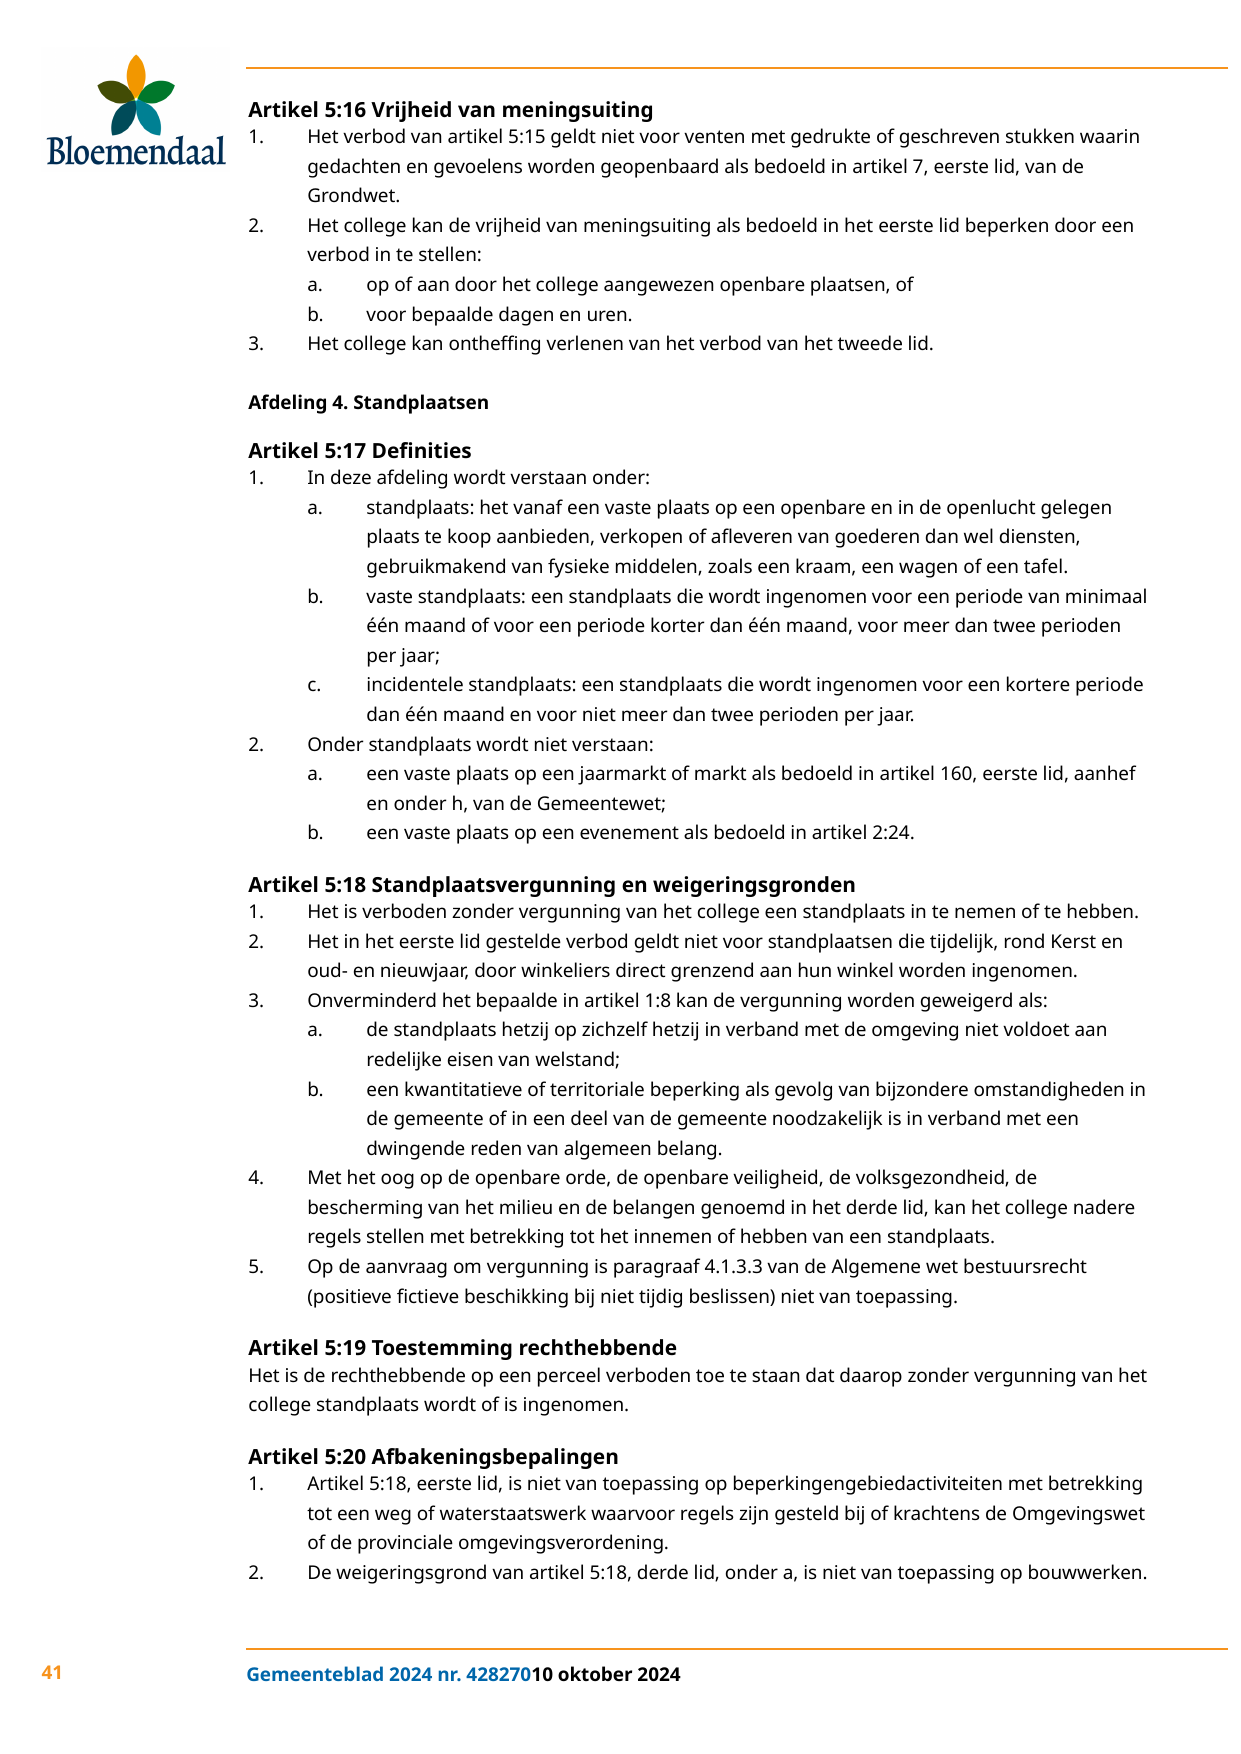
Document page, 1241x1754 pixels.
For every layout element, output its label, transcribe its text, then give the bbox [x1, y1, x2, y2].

text Afdeling 4. Standplaatsen [248, 389, 1152, 415]
list de standplaats hetzij op zichzelf hetzij in verband met de omgeving niet voldoet aan redelijke eisen van welstand; [307, 1017, 1152, 1072]
list In deze afdeling wordt verstaan onder: [248, 464, 1152, 490]
picture [41, 47, 231, 172]
list Artikel 5:18, eerste lid, is niet van toepassing op beperkingengebiedactiviteiten met betrekking tot een weg of waterstaatswerk waarvoor regels zijn gesteld bij of krachtens de Omgevingswet of de provinciale omgevingsverordening. [248, 1470, 1152, 1555]
list Onverminderd het bepaalde in artikel 1:8 kan de vergunning worden geweigerd als: [248, 987, 1152, 1013]
list Het in het eerste lid gestelde verbod geldt niet voor standplaatsen die tijdelijk, rond Kerst en oud- en nieuwjaar, door winkeliers direct grenzend aan hun winkel worden ingenomen. [248, 928, 1152, 983]
list incidentele standplaats: een standplaats die wordt ingenomen voor een kortere periode dan één maand en voor niet meer dan twee perioden per jaar. [307, 672, 1152, 727]
list Het verbod van artikel 5:15 geldt niet voor venten met gedrukte of geschreven stukken waarin gedachten en gevoelens worden geopenbaard als bedoeld in artikel 7, eerste lid, van de Grondwet. [248, 123, 1152, 208]
text Artikel 5:18 Standplaatsvergunning en weigeringsgronden [248, 870, 1152, 898]
list Onder standplaats wordt niet verstaan: [248, 731, 1152, 756]
list een vaste plaats op een jaarmarkt of markt als bedoeld in artikel 160, eerste lid, aanhef en onder h, van de Gemeentewet; [307, 760, 1152, 816]
list vaste standplaats: een standplaats die wordt ingenomen voor een periode van minimaal één maand of voor een periode korter dan één maand, voor meer dan twee perioden per jaar; [307, 583, 1152, 668]
list voor bepaalde dagen en uren. [307, 301, 1152, 326]
list een vaste plaats op een evenement als bedoeld in artikel 2:24. [307, 819, 1152, 845]
text Artikel 5:20 Afbakeningsbepalingen [248, 1442, 1152, 1470]
text Artikel 5:17 Definities [248, 436, 1152, 464]
list Met het oog op de openbare orde, de openbare veiligheid, de volksgezondheid, de bescherming van het milieu en de belangen genoemd in het derde lid, kan het college nadere regels stellen met betrekking tot het innemen of hebben van een standplaats. [248, 1164, 1152, 1249]
list Het college kan de vrijheid van meningsuiting als bedoeld in het eerste lid beperken door een verbod in te stellen: [248, 212, 1152, 267]
list op of aan door het college aangewezen openbare plaatsen, of [307, 271, 1152, 297]
text Het is de rechthebbende op een perceel verboden toe te staan dat daarop zonder vergunning van het college standplaats wordt of is ingenomen. [248, 1362, 1152, 1417]
list standplaats: het vanaf een vaste plaats op een openbare en in de openlucht gelegen plaats te koop aanbieden, verkopen of afleveren van goederen dan wel diensten, gebruikmakend van fysieke middelen, zoals een kraam, een wagen of een tafel. [307, 494, 1152, 579]
list Het college kan ontheffing verlenen van het verbod van het tweede lid. [248, 330, 1152, 356]
text Artikel 5:16 Vrijheid van meningsuiting [248, 95, 1152, 123]
list een kwantitatieve of territoriale beperking als gevolg van bijzondere omstandigheden in de gemeente of in een deel van de gemeente noodzakelijk is in verband met een dwingende reden van algemeen belang. [307, 1076, 1152, 1161]
list Op de aanvraag om vergunning is paragraaf 4.1.3.3 van de Algemene wet bestuursrecht (positieve fictieve beschikking bij niet tijdig beslissen) niet van toepassing. [248, 1253, 1152, 1309]
text Artikel 5:19 Toestemming rechthebbende [248, 1333, 1152, 1362]
list Het is verboden zonder vergunning van het college een standplaats in te nemen of te hebben. [248, 898, 1152, 924]
list De weigeringsgrond van artikel 5:18, derde lid, onder a, is niet van toepassing op bouwwerken. [248, 1559, 1152, 1585]
